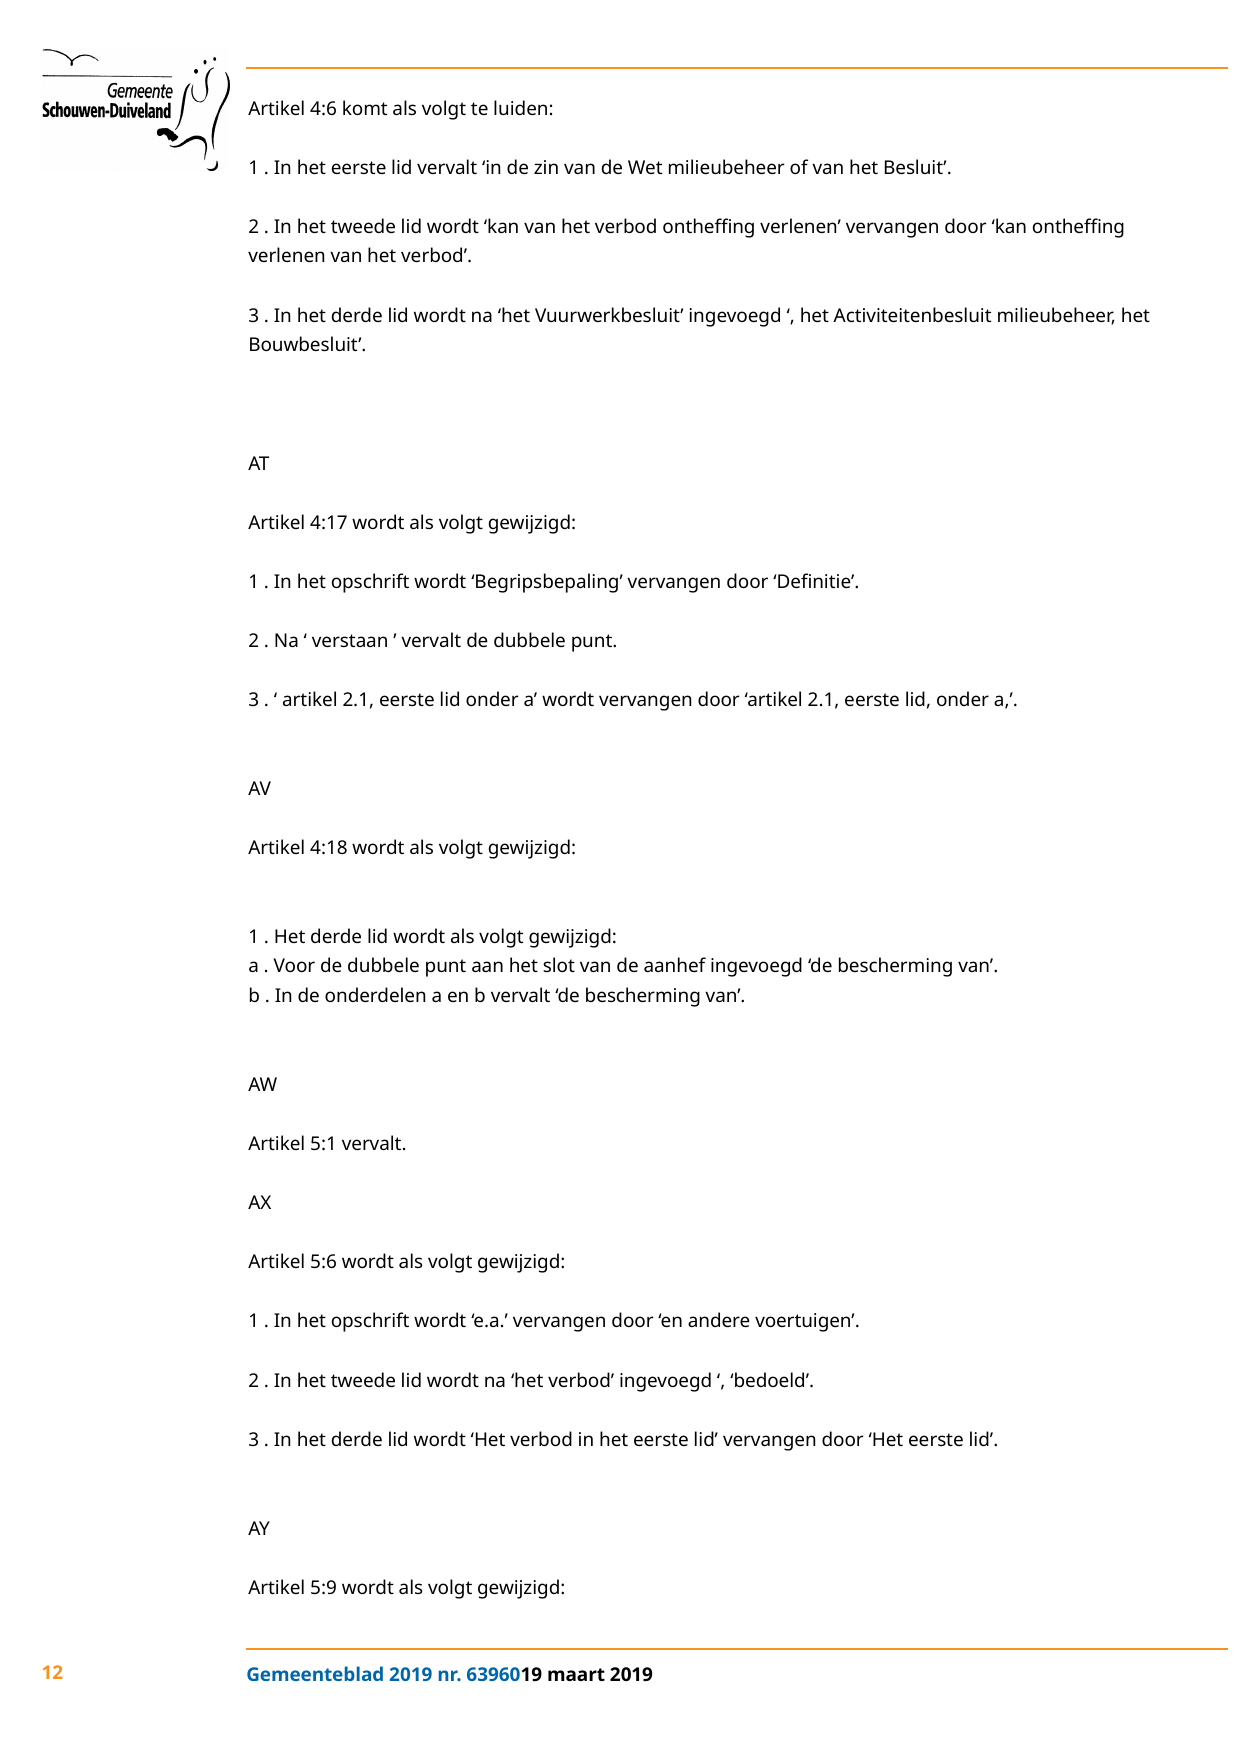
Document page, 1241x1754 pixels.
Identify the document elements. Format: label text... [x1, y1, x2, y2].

text 1 . In het opschrift wordt ‘Begripsbepaling’ vervangen door ‘Definitie’. [248, 568, 1152, 594]
text Artikel 4:6 komt als volgt te luiden: [248, 95, 1152, 121]
text AX [248, 1189, 1152, 1215]
text 3 . In het derde lid wordt na ‘het Vuurwerkbesluit’ ingevoegd ‘, het Activiteitenbesluit milieubeheer, het Bouwbesluit’. [248, 302, 1152, 357]
text 3 . ‘ artikel 2.1, eerste lid onder a’ wordt vervangen door ‘artikel 2.1, eerste lid, onder a,’. [248, 686, 1152, 712]
text 2 . In het tweede lid wordt na ‘het verbod’ ingevoegd ‘, ‘bedoeld’. [248, 1367, 1152, 1393]
text 3 . In het derde lid wordt ‘Het verbod in het eerste lid’ vervangen door ‘Het eerste lid’. [248, 1426, 1152, 1452]
text 1 . In het opschrift wordt ‘e.a.’ vervangen door ‘en andere voertuigen’. [248, 1308, 1152, 1333]
text AV [248, 775, 1152, 801]
text Artikel 5:9 wordt als volgt gewijzigd: [248, 1574, 1152, 1600]
text 2 . In het tweede lid wordt ‘kan van het verbod ontheffing verlenen’ vervangen door ‘kan ontheffing verlenen van het verbod’. [248, 213, 1152, 268]
text 1 . In het eerste lid vervalt ‘in de zin van de Wet milieubeheer of van het Besluit’. [248, 154, 1152, 180]
text 1 . Het derde lid wordt als volgt gewijzigd: [248, 923, 1152, 949]
text Artikel 4:18 wordt als volgt gewijzigd: [248, 834, 1152, 860]
text Artikel 5:6 wordt als volgt gewijzigd: [248, 1248, 1152, 1274]
text 2 . Na ‘ verstaan ’ vervalt de dubbele punt. [248, 627, 1152, 653]
text a . Voor de dubbele punt aan het slot van de aanhef ingevoegd ‘de bescherming van’. [248, 953, 1152, 978]
text Artikel 4:17 wordt als volgt gewijzigd: [248, 509, 1152, 535]
text Artikel 5:1 vervalt. [248, 1130, 1152, 1156]
text AT [248, 450, 1152, 476]
text AY [248, 1515, 1152, 1541]
picture [41, 47, 231, 172]
text AW [248, 1071, 1152, 1097]
text b . In de onderdelen a en b vervalt ‘de bescherming van’. [248, 982, 1152, 1008]
